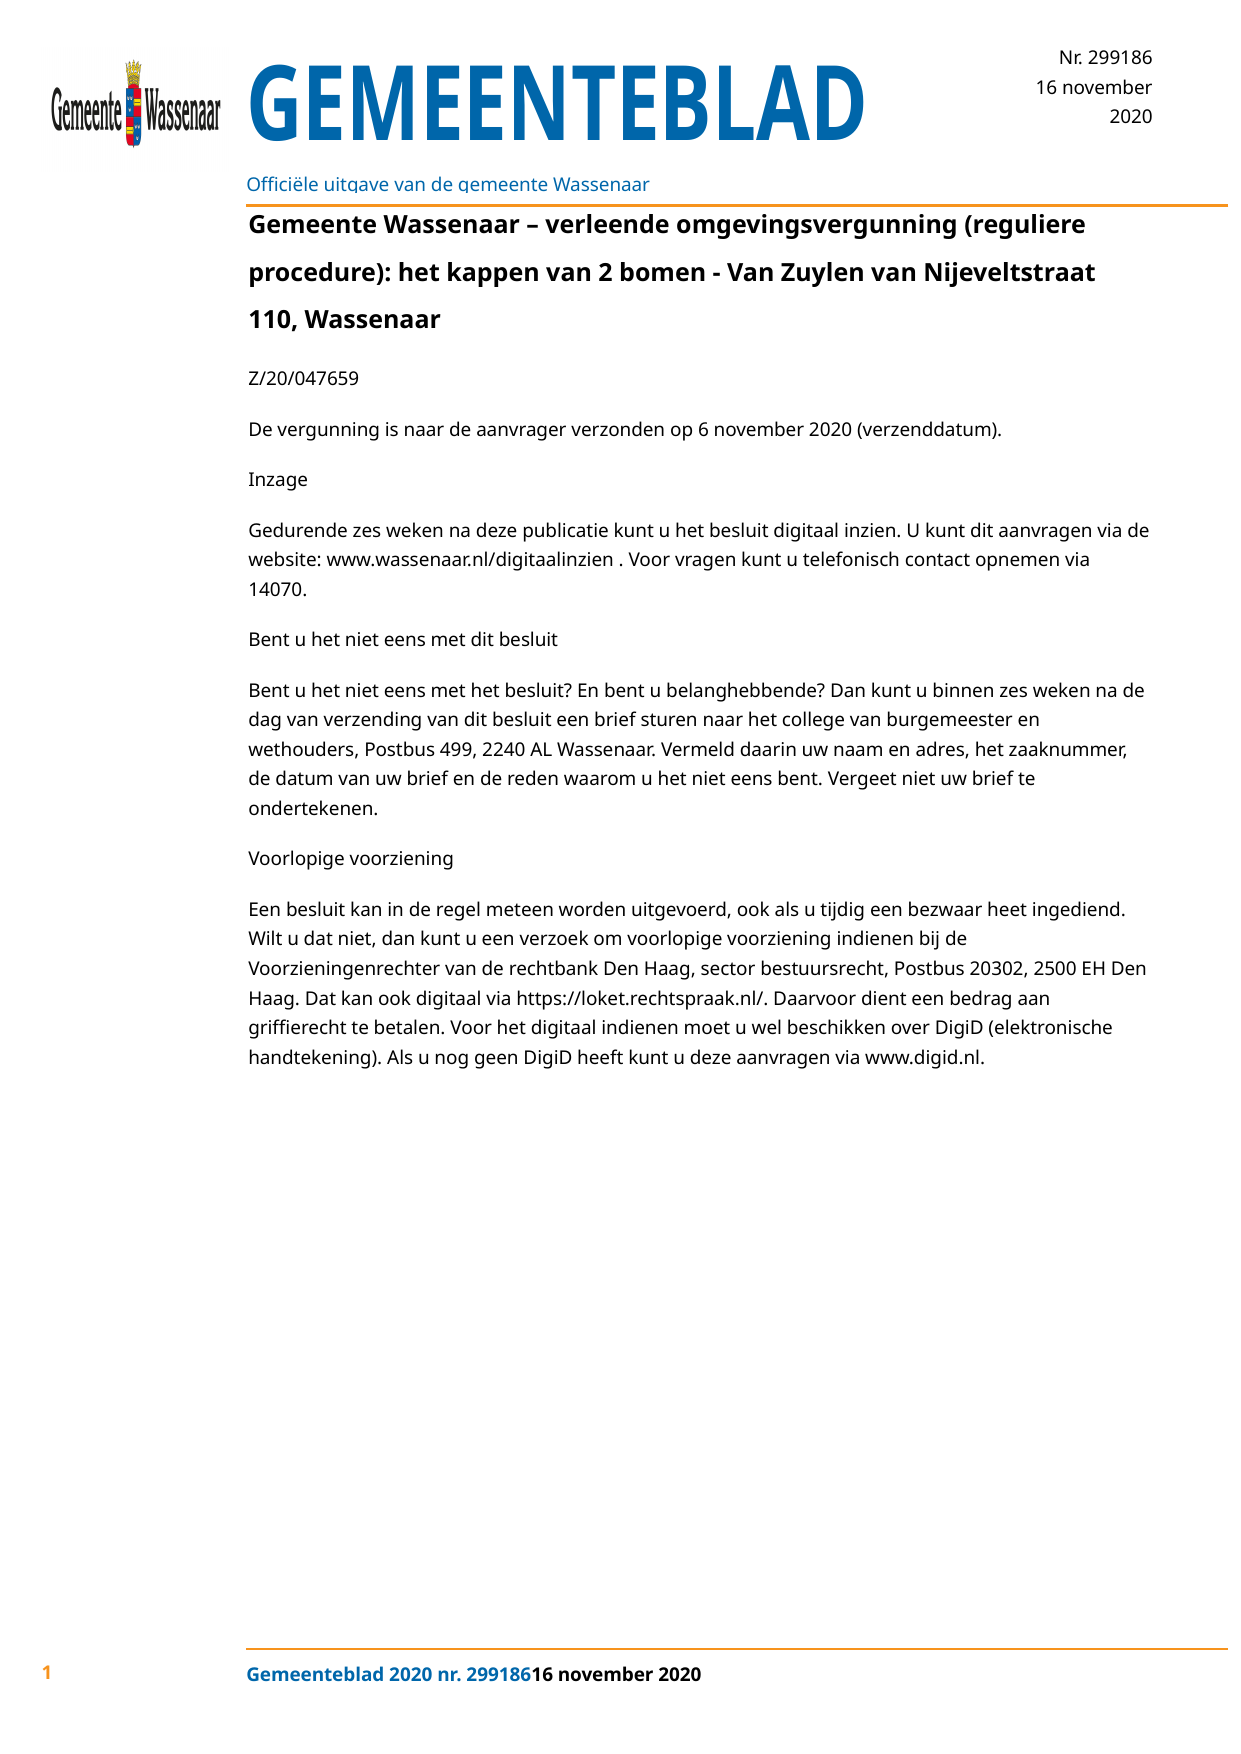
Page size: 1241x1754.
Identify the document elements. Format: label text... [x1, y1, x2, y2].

text De vergunning is naar de aanvrager verzonden op 6 november 2020 (verzenddatum). [248, 416, 1152, 442]
text Gemeente Wassenaar – verleende omgevingsvergunning (reguliere procedure): het kappen van 2 bomen - Van Zuylen van Nijeveltstraat 110, Wassenaar [248, 207, 1152, 336]
text Bent u het niet eens met dit besluit [248, 626, 1152, 652]
picture [41, 47, 231, 172]
text Inzage [248, 466, 1152, 492]
text Z/20/047659 [248, 366, 1152, 391]
text Bent u het niet eens met het besluit? En bent u belanghebbende? Dan kunt u binnen zes weken na de dag van verzending van dit besluit een brief sturen naar het college van burgemeester en wethouders, Postbus 499, 2240 AL Wassenaar. Vermeld daarin uw naam en adres, het zaaknummer, de datum van uw brief en de reden waarom u het niet eens bent. Vergeet niet uw brief te ondertekenen. [248, 677, 1152, 821]
text Gedurende zes weken na deze publicatie kunt u het besluit digitaal inzien. U kunt dit aanvragen via de website: www.wassenaar.nl/digitaalinzien . Voor vragen kunt u telefonisch contact opnemen via 14070. [248, 517, 1152, 602]
text Voorlopige voorziening [248, 846, 1152, 871]
text Een besluit kan in de regel meteen worden uitgevoerd, ook als u tijdig een bezwaar heet ingediend. Wilt u dat niet, dan kunt u een verzoek om voorlopige voorziening indienen bij de Voorzieningenrechter van de rechtbank Den Haag, sector bestuursrecht, Postbus 20302, 2500 EH Den Haag. Dat kan ook digitaal via https://loket.rechtspraak.nl/. Daarvoor dient een bedrag aan griffierecht te betalen. Voor het digitaal indienen moet u wel beschikken over DigiD (elektronische handtekening). Als u nog geen DigiD heeft kunt u deze aanvragen via www.digid.nl. [248, 896, 1152, 1069]
